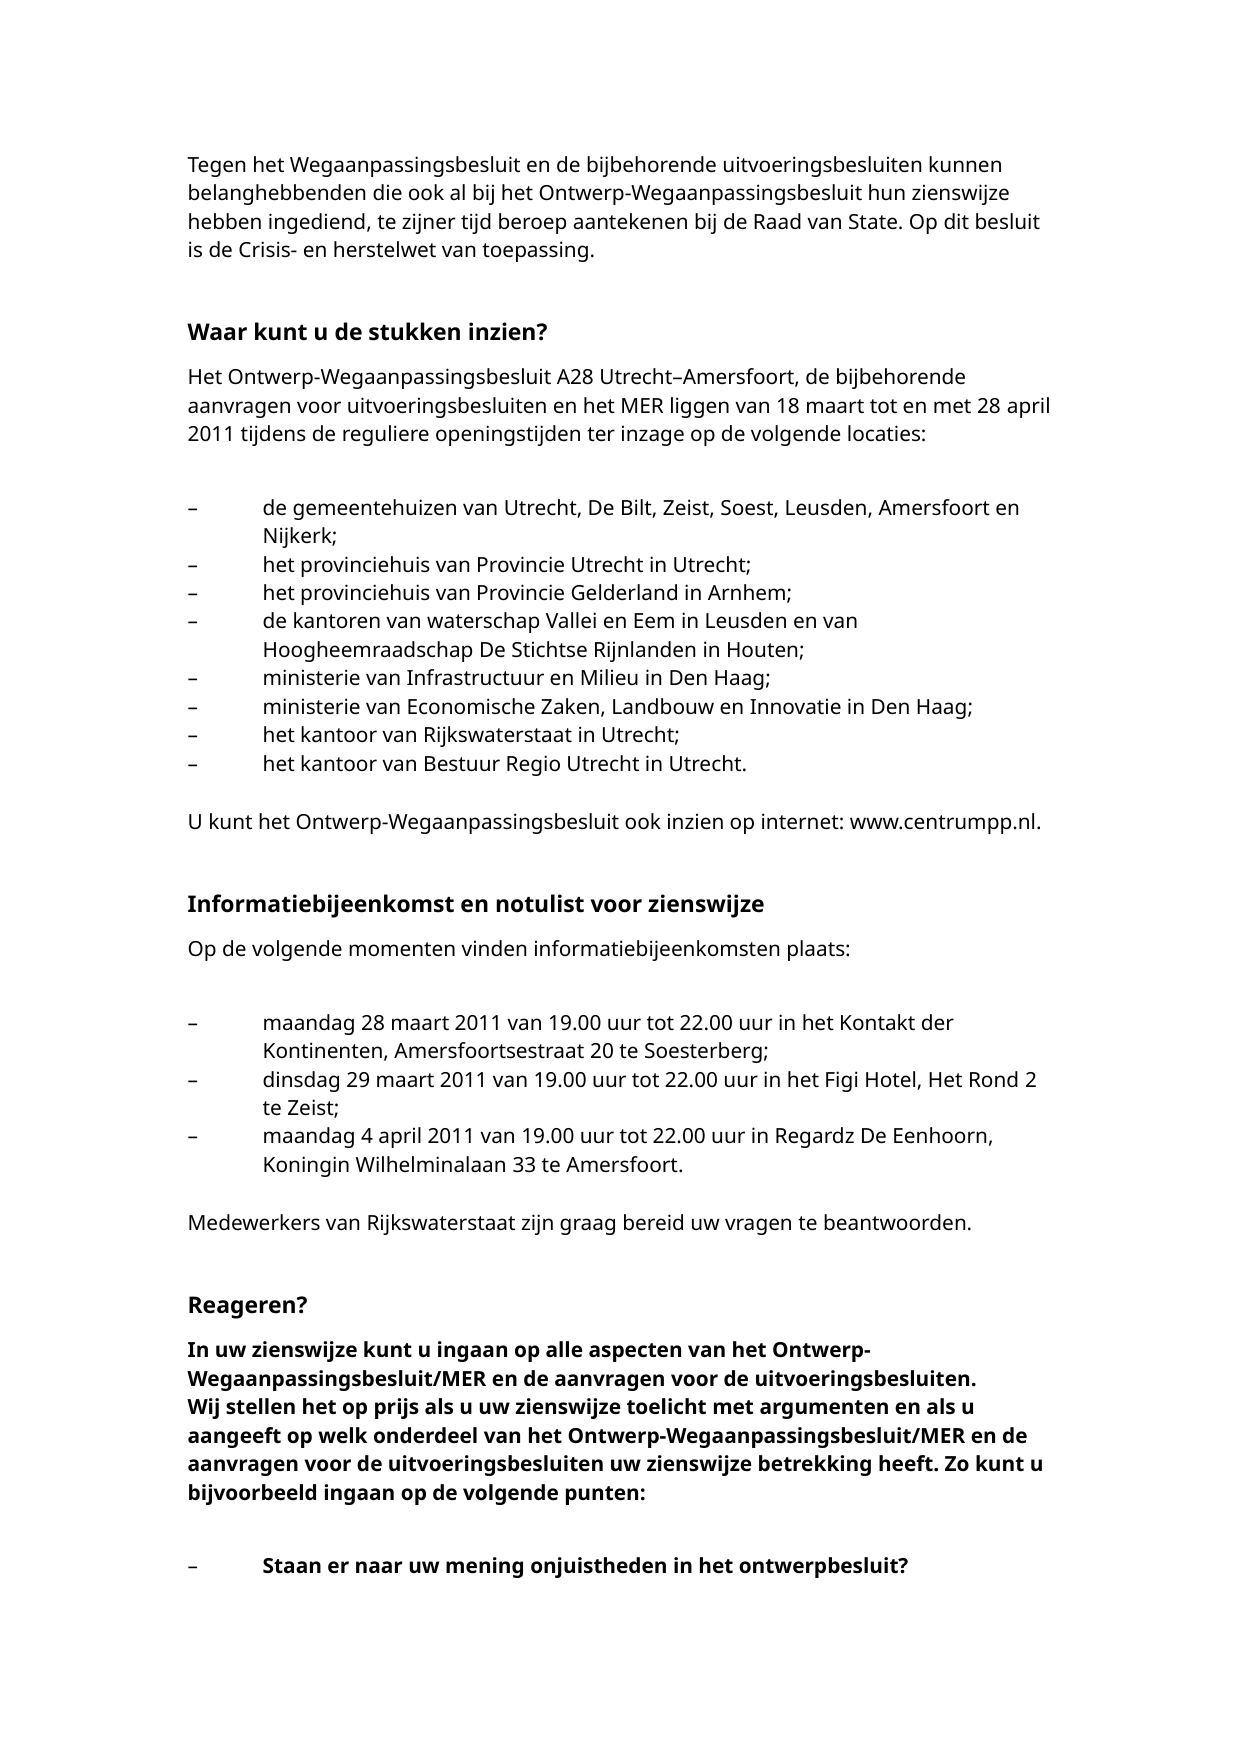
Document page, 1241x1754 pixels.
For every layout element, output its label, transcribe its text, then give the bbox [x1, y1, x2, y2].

subtitle Waar kunt u de stukken inzien? [187, 316, 1053, 347]
text In uw zienswijze kunt u ingaan op alle aspecten van het Ontwerp-Wegaanpassingsbesluit/MER en de aanvragen voor de uitvoeringsbesluiten. [187, 1336, 1053, 1392]
list de kantoren van waterschap Vallei en Eem in Leusden en van Hoogheemraadschap De Stichtse Rijnlanden in Houten; [187, 607, 1053, 663]
text Wij stellen het op prijs als u uw zienswijze toelicht met argumenten en als u aangeeft op welk onderdeel van het Ontwerp-Wegaanpassingsbesluit/MER en de aanvragen voor de uitvoeringsbesluiten uw zienswijze betrekking heeft. Zo kunt u bijvoorbeeld ingaan op de volgende punten: [187, 1392, 1053, 1506]
list het provinciehuis van Provincie Gelderland in Arnhem; [187, 578, 1053, 607]
list de gemeentehuizen van Utrecht, De Bilt, Zeist, Soest, Leusden, Amersfoort en Nijkerk; [187, 493, 1053, 550]
text Op de volgende momenten vinden informatiebijeenkomsten plaats: [187, 934, 1053, 963]
list ministerie van Economische Zaken, Landbouw en Innovatie in Den Haag; [187, 692, 1053, 720]
subtitle Reageren? [187, 1289, 1053, 1321]
list maandag 28 maart 2011 van 19.00 uur tot 22.00 uur in het Kontakt der Kontinenten, Amersfoortsestraat 20 te Soesterberg; [187, 1008, 1053, 1065]
text U kunt het Ontwerp-Wegaanpassingsbesluit ook inzien op internet: www.centrumpp.nl. [187, 807, 1053, 836]
list ministerie van Infrastructuur en Milieu in Den Haag; [187, 663, 1053, 692]
list maandag 4 april 2011 van 19.00 uur tot 22.00 uur in Regardz De Eenhoorn, Koningin Wilhelminalaan 33 te Amersfoort. [187, 1122, 1053, 1178]
list dinsdag 29 maart 2011 van 19.00 uur tot 22.00 uur in het Figi Hotel, Het Rond 2 te Zeist; [187, 1065, 1053, 1122]
text Medewerkers van Rijkswaterstaat zijn graag bereid uw vragen te beantwoorden. [187, 1208, 1053, 1237]
text Het Ontwerp-Wegaanpassingsbesluit A28 Utrecht–Amersfoort, de bijbehorende aanvragen voor uitvoeringsbesluiten en het MER liggen van 18 maart tot en met 28 april 2011 tijdens de reguliere openingstijden ter inzage op de volgende locaties: [187, 362, 1053, 448]
list het kantoor van Rijkswaterstaat in Utrecht; [187, 720, 1053, 749]
list Staan er naar uw mening onjuistheden in het ontwerpbesluit? [187, 1551, 1053, 1580]
subtitle Informatiebijeenkomst en notulist voor zienswijze [187, 888, 1053, 919]
text Tegen het Wegaanpassingsbesluit en de bijbehorende uitvoeringsbesluiten kunnen belanghebbenden die ook al bij het Ontwerp-Wegaanpassingsbesluit hun zienswijze hebben ingediend, te zijner tijd beroep aantekenen bij de Raad van State. Op dit besluit is de Crisis- en herstelwet van toepassing. [187, 150, 1053, 264]
list het kantoor van Bestuur Regio Utrecht in Utrecht. [187, 749, 1053, 777]
list het provinciehuis van Provincie Utrecht in Utrecht; [187, 550, 1053, 578]
